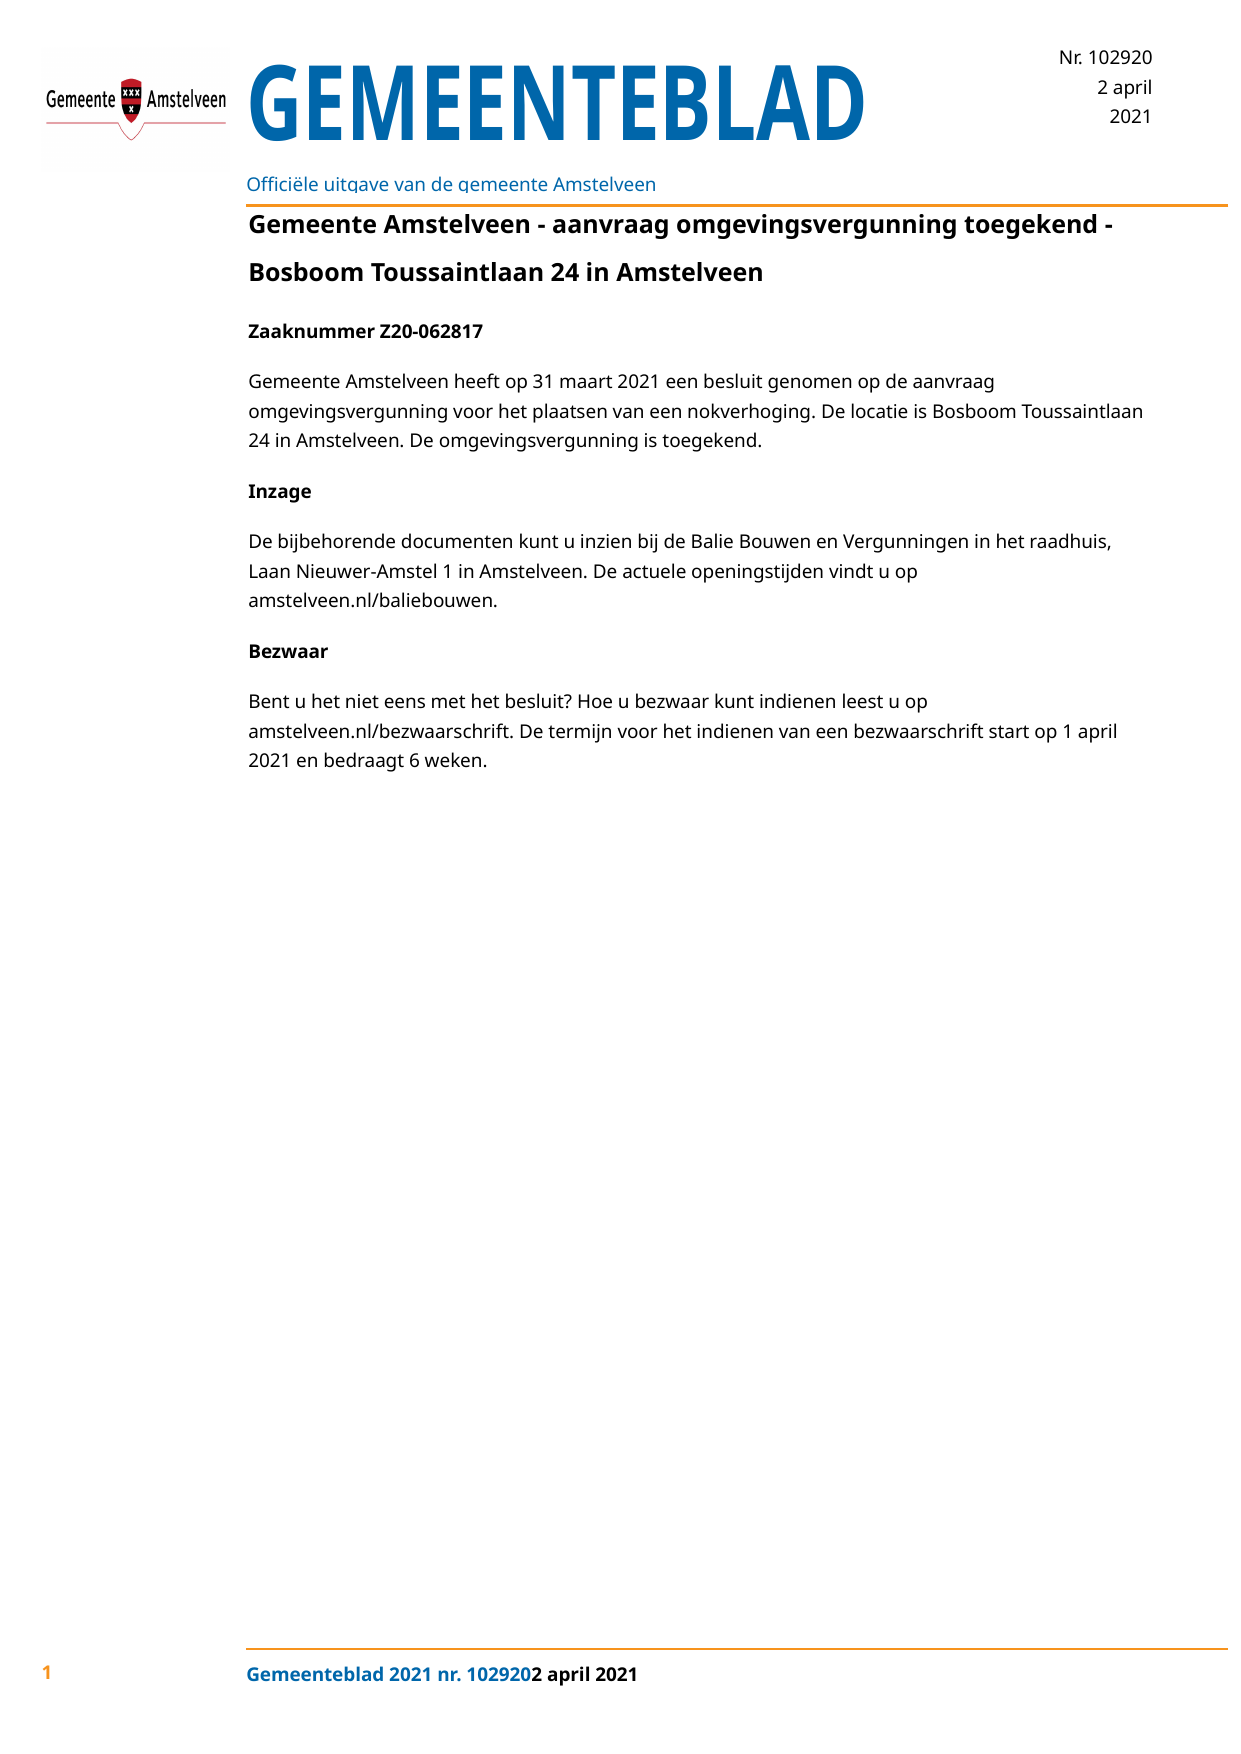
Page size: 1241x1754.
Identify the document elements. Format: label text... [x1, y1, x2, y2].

text Bent u het niet eens met het besluit? Hoe u bezwaar kunt indienen leest u op amstelveen.nl/bezwaarschrift. De termijn voor het indienen van een bezwaarschrift start op 1 april 2021 en bedraagt 6 weken. [248, 688, 1152, 773]
text Gemeente Amstelveen - aanvraag omgevingsvergunning toegekend - Bosboom Toussaintlaan 24 in Amstelveen [248, 207, 1152, 288]
picture [41, 47, 231, 172]
text Bezwaar [248, 638, 1152, 664]
text Gemeente Amstelveen heeft op 31 maart 2021 een besluit genomen op de aanvraag omgevingsvergunning voor het plaatsen van een nokverhoging. De locatie is Bosboom Toussaintlaan 24 in Amstelveen. De omgevingsvergunning is toegekend. [248, 368, 1152, 453]
text Zaaknummer Z20-062817 [248, 318, 1152, 344]
text Inzage [248, 478, 1152, 504]
text De bijbehorende documenten kunt u inzien bij de Balie Bouwen en Vergunningen in het raadhuis, Laan Nieuwer-Amstel 1 in Amstelveen. De actuele openingstijden vindt u op amstelveen.nl/baliebouwen. [248, 528, 1152, 613]
